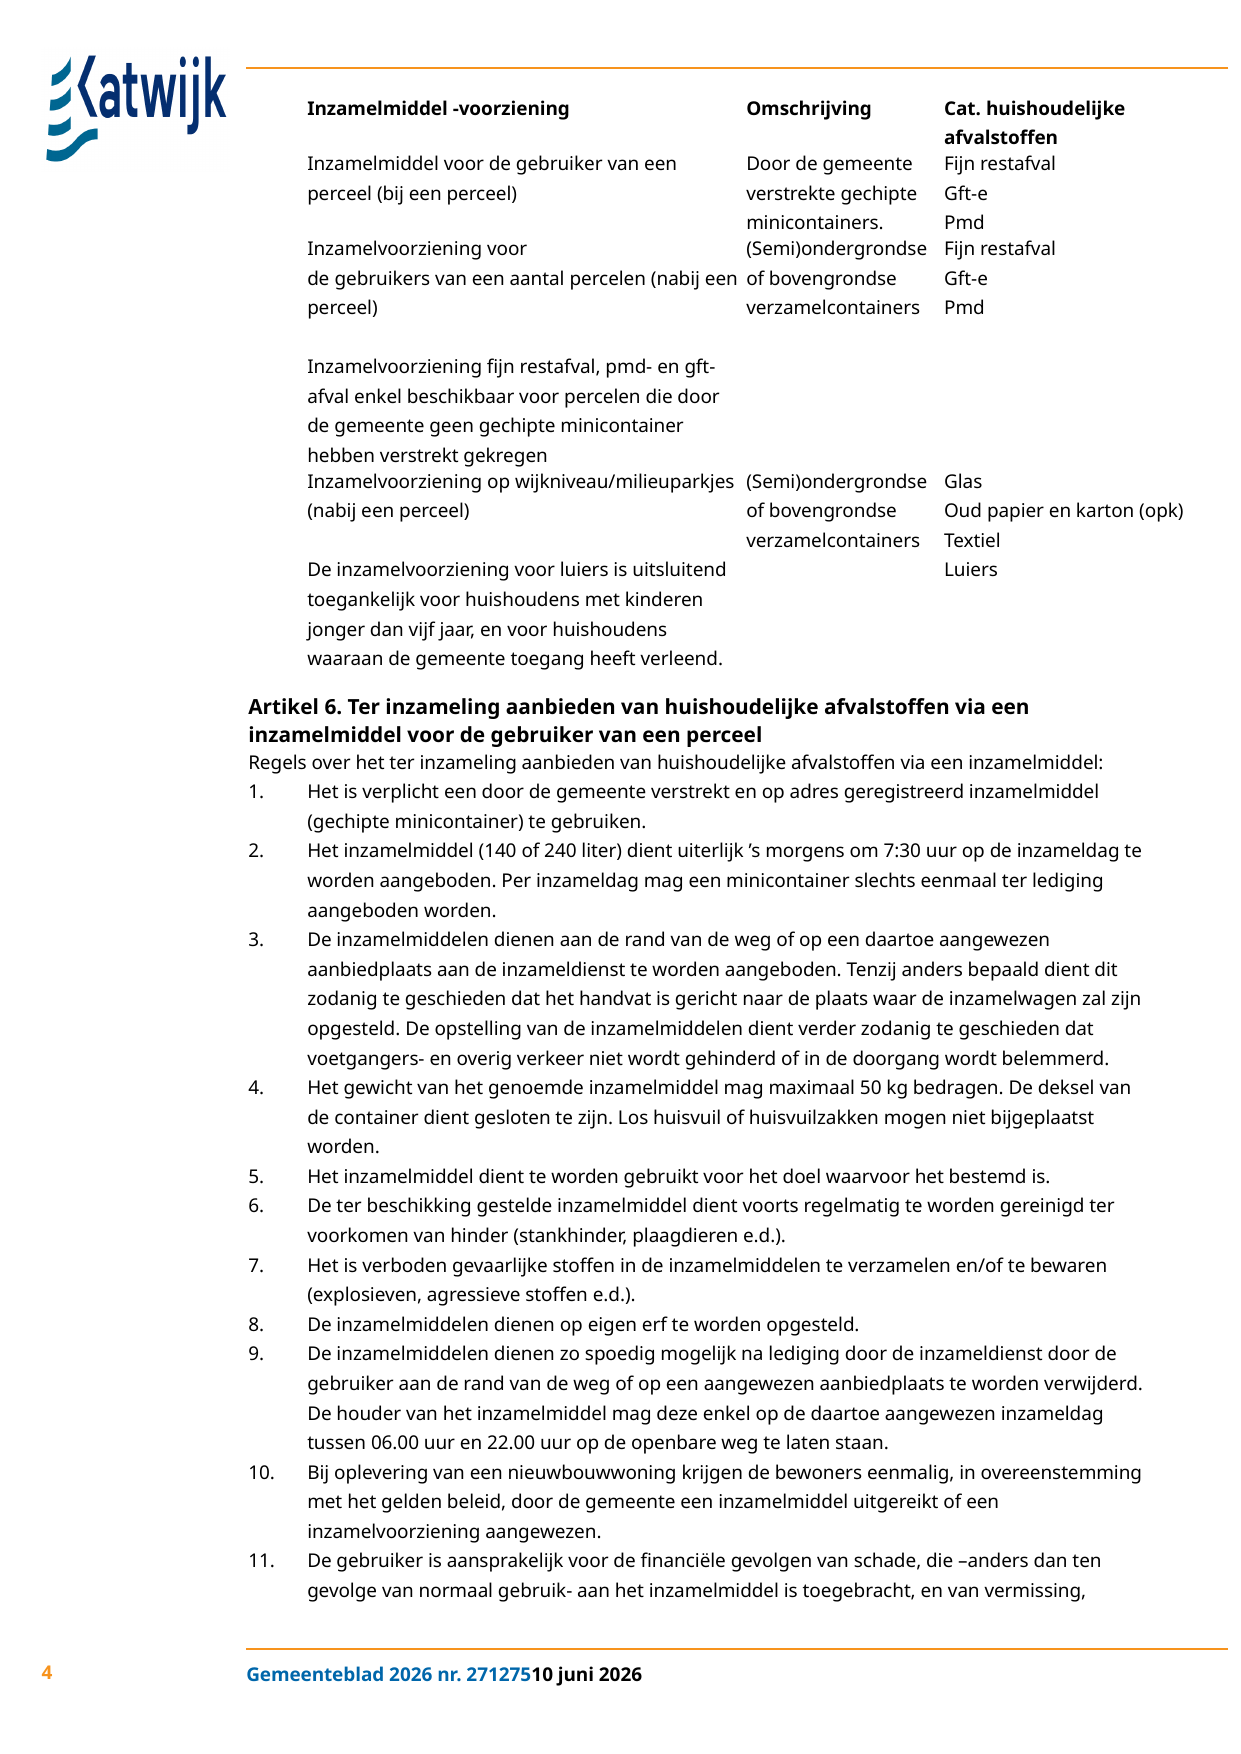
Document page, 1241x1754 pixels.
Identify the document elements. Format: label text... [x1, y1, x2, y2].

table_header Omschrijving [746, 95, 944, 150]
table_cell Inzamelvoorziening voor de gebruikers van een aantal percelen (nabij een perceel) Inzamelvoorziening fijn restafval, pmd- en gft-afval enkel beschikbaar voor percelen die door de gemeente geen gechipte minicontainer hebben verstrekt gekregen [307, 235, 746, 468]
table_header Cat. huishoudelijke afvalstoffen [944, 95, 1211, 150]
list De ter beschikking gestelde inzamelmiddel dient voorts regelmatig te worden gereinigd ter voorkomen van hinder (stankhinder, plaagdieren e.d.). [248, 1193, 1152, 1248]
list De inzamelmiddelen dienen aan de rand van de weg of op een daartoe aangewezen aanbiedplaats aan de inzameldienst te worden aangeboden. Tenzij anders bepaald dient dit zodanig te geschieden dat het handvat is gericht naar de plaats waar de inzamelwagen zal zijn opgesteld. De opstelling van de inzamelmiddelen dient verder zodanig te geschieden dat voetgangers- en overig verkeer niet wordt gehinderd of in de doorgang wordt belemmerd. [248, 926, 1152, 1071]
table_cell Inzamelmiddel voor de gebruiker van een perceel (bij een perceel) [307, 150, 746, 235]
list Bij oplevering van een nieuwbouwwoning krijgen de bewoners eenmalig, in overeenstemming met het gelden beleid, door de gemeente een inzamelmiddel uitgereikt of een inzamelvoorziening aangewezen. [248, 1459, 1152, 1544]
picture [41, 47, 231, 172]
list De inzamelmiddelen dienen zo spoedig mogelijk na lediging door de inzameldienst door de gebruiker aan de rand van de weg of op een aangewezen aanbiedplaats te worden verwijderd. De houder van het inzamelmiddel mag deze enkel op de daartoe aangewezen inzameldag tussen 06.00 uur en 22.00 uur op de openbare weg te laten staan. [248, 1341, 1152, 1455]
text Artikel 6. Ter inzameling aanbieden van huishoudelijke afvalstoffen via een inzamelmiddel voor de gebruiker van een perceel [248, 692, 1152, 749]
table_cell Fijn restafval Gft-e Pmd [944, 150, 1211, 235]
list Het is verboden gevaarlijke stoffen in de inzamelmiddelen te verzamelen en/of te bewaren (explosieven, agressieve stoffen e.d.). [248, 1252, 1152, 1307]
table_cell Fijn restafval Gft-e Pmd [944, 235, 1211, 468]
table_header Inzamelmiddel -voorziening [307, 95, 746, 150]
list De inzamelmiddelen dienen op eigen erf te worden opgesteld. [248, 1311, 1152, 1337]
list Het is verplicht een door de gemeente verstrekt en op adres geregistreerd inzamelmiddel (gechipte minicontainer) te gebruiken. [248, 778, 1152, 834]
list Het inzamelmiddel (140 of 240 liter) dient uiterlijk ’s morgens om 7:30 uur op de inzameldag te worden aangeboden. Per inzameldag mag een minicontainer slechts eenmaal ter lediging aangeboden worden. [248, 838, 1152, 923]
list De gebruiker is aansprakelijk voor de financiële gevolgen van schade, die –anders dan ten gevolge van normaal gebruik- aan het inzamelmiddel is toegebracht, en van vermissing, [248, 1548, 1152, 1603]
text Regels over het ter inzameling aanbieden van huishoudelijke afvalstoffen via een inzamelmiddel: [248, 749, 1152, 775]
table_cell Inzamelvoorziening op wijkniveau/milieuparkjes (nabij een perceel) De inzamelvoorziening voor luiers is uitsluitend toegankelijk voor huishoudens met kinderen jonger dan vijf jaar, en voor huishoudens waaraan de gemeente toegang heeft verleend. [307, 468, 746, 671]
table_cell Door de gemeente verstrekte gechipte minicontainers. [746, 150, 944, 235]
list Het gewicht van het genoemde inzamelmiddel mag maximaal 50 kg bedragen. De deksel van de container dient gesloten te zijn. Los huisvuil of huisvuilzakken mogen niet bijgeplaatst worden. [248, 1074, 1152, 1159]
table_cell (Semi)ondergrondse of bovengrondse verzamelcontainers [746, 235, 944, 468]
table_cell Glas Oud papier en karton (opk) Textiel Luiers [944, 468, 1211, 671]
list Het inzamelmiddel dient te worden gebruikt voor het doel waarvoor het bestemd is. [248, 1163, 1152, 1189]
table_cell (Semi)ondergrondse of bovengrondse verzamelcontainers [746, 468, 944, 671]
